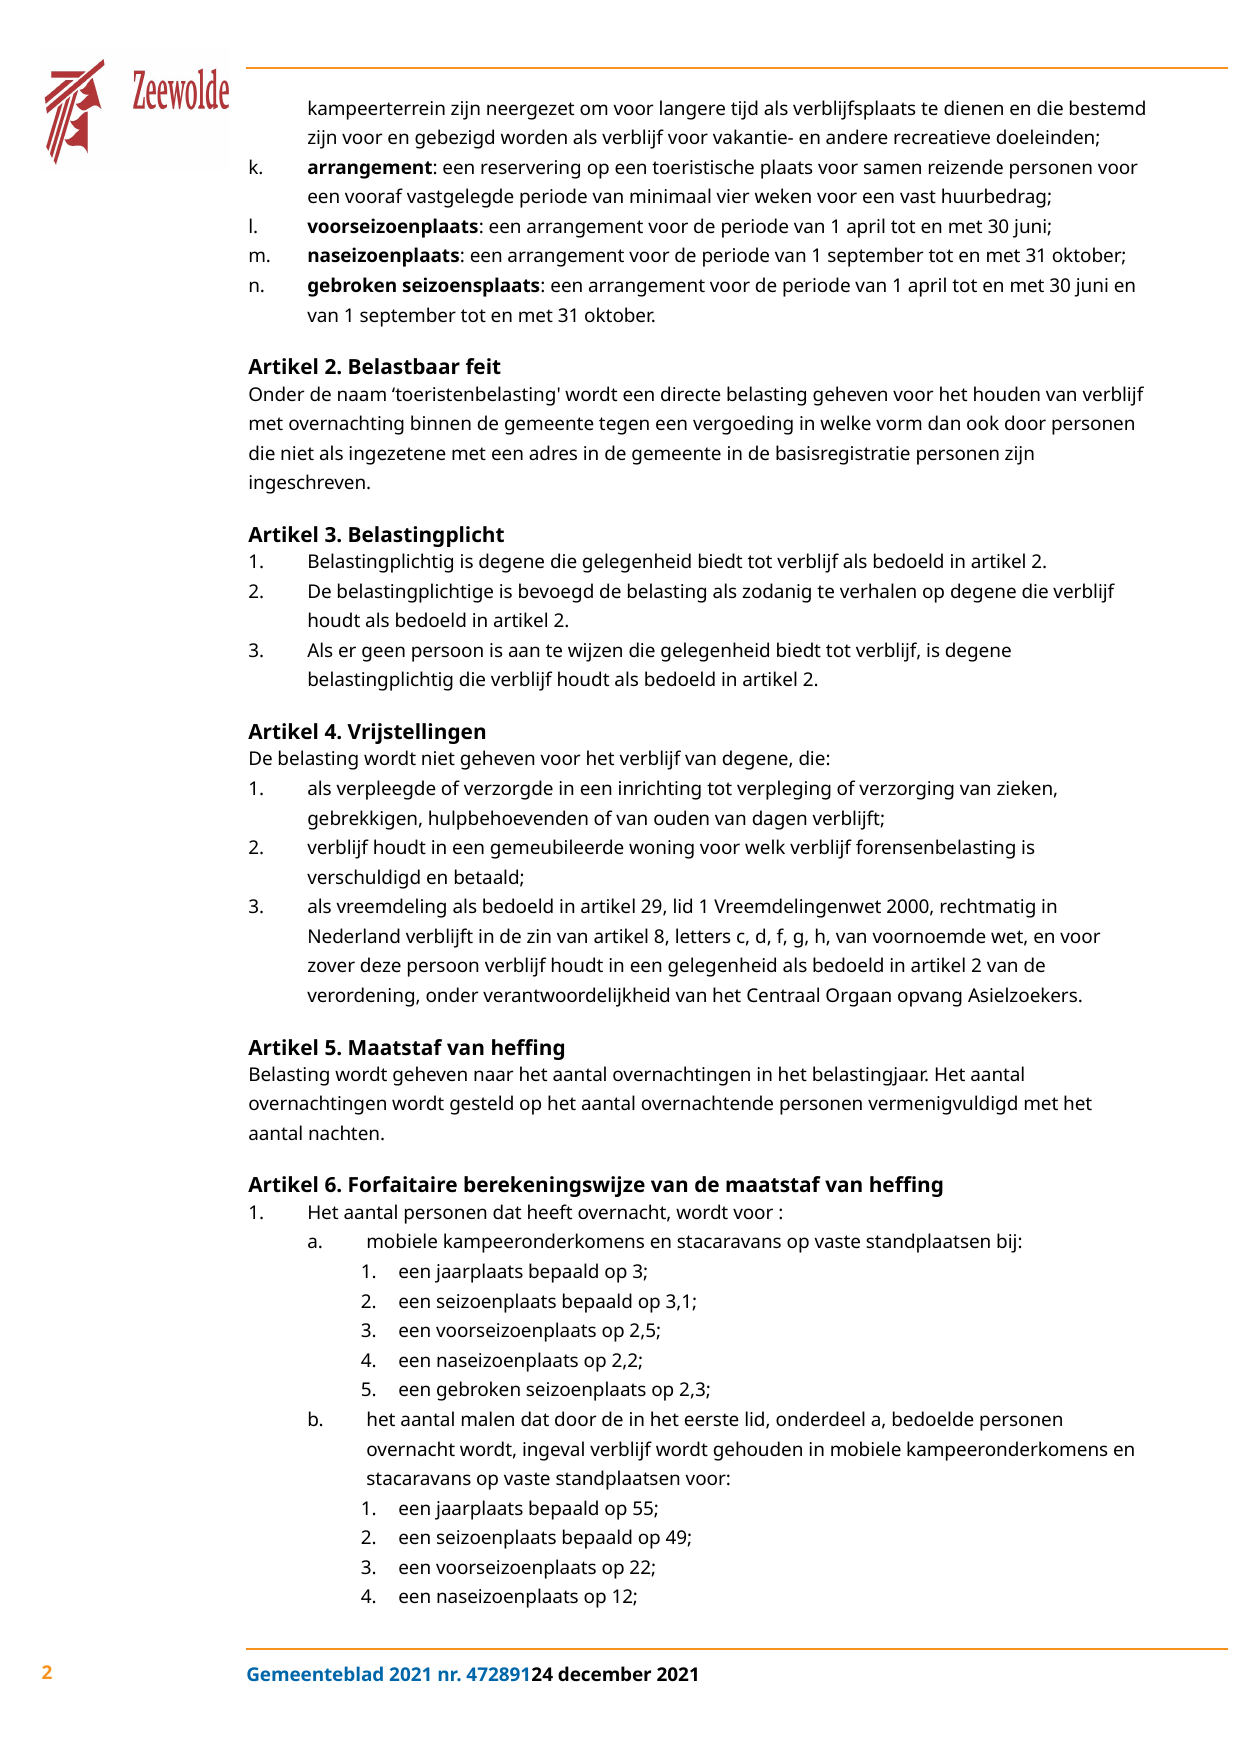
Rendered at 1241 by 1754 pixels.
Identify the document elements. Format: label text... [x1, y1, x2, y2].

text Artikel 2. Belastbaar feit [248, 352, 1152, 381]
list Het aantal personen dat heeft overnacht, wordt voor : [248, 1199, 1152, 1225]
list naseizoenplaats: een arrangement voor de periode van 1 september tot en met 31 oktober; [248, 243, 1152, 268]
list een voorseizoenplaats op 2,5; [361, 1317, 1152, 1343]
list Belastingplichtig is degene die gelegenheid biedt tot verblijf als bedoeld in artikel 2. [248, 548, 1152, 574]
list een seizoenplaats bepaald op 49; [361, 1524, 1152, 1550]
text Belasting wordt geheven naar het aantal overnachtingen in het belastingjaar. Het aantal overnachtingen wordt gesteld op het aantal overnachtende personen vermenigvuldigd met het aantal nachten. [248, 1061, 1152, 1146]
list mobiele kampeeronderkomens en stacaravans op vaste standplaatsen bij: [307, 1229, 1152, 1254]
list een naseizoenplaats op 12; [361, 1584, 1152, 1609]
list een jaarplaats bepaald op 55; [361, 1495, 1152, 1521]
text Artikel 3. Belastingplicht [248, 520, 1152, 548]
list gebroken seizoensplaats: een arrangement voor de periode van 1 april tot en met 30 juni en van 1 september tot en met 31 oktober. [248, 272, 1152, 328]
list als verpleegde of verzorgde in een inrichting tot verpleging of verzorging van zieken, gebrekkigen, hulpbehoevenden of van ouden van dagen verblijft; [248, 775, 1152, 830]
list een naseizoenplaats op 2,2; [361, 1347, 1152, 1373]
list als vreemdeling als bedoeld in artikel 29, lid 1 Vreemdelingenwet 2000, rechtmatig in Nederland verblijft in de zin van artikel 8, letters c, d, f, g, h, van voornoemde wet, en voor zover deze persoon verblijf houdt in een gelegenheid als bedoeld in artikel 2 van de verordening, onder verantwoordelijkheid van het Centraal Orgaan opvang Asielzoekers. [248, 893, 1152, 1008]
list arrangement: een reservering op een toeristische plaats voor samen reizende personen voor een vooraf vastgelegde periode van minimaal vier weken voor een vast huurbedrag; [248, 154, 1152, 209]
list een jaarplaats bepaald op 3; [361, 1258, 1152, 1284]
list verblijf houdt in een gemeubileerde woning voor welk verblijf forensenbelasting is verschuldigd en betaald; [248, 834, 1152, 889]
text Onder de naam ‘toeristenbelasting' wordt een directe belasting geheven voor het houden van verblijf met overnachting binnen de gemeente tegen een vergoeding in welke vorm dan ook door personen die niet als ingezetene met een adres in de gemeente in de basisregistratie personen zijn ingeschreven. [248, 381, 1152, 495]
list Als er geen persoon is aan te wijzen die gelegenheid biedt tot verblijf, is degene belastingplichtig die verblijf houdt als bedoeld in artikel 2. [248, 637, 1152, 692]
text Artikel 5. Maatstaf van heffing [248, 1033, 1152, 1061]
list een seizoenplaats bepaald op 3,1; [361, 1288, 1152, 1313]
list een voorseizoenplaats op 22; [361, 1554, 1152, 1580]
text Artikel 6. Forfaitaire berekeningswijze van de maatstaf van heffing [248, 1171, 1152, 1199]
picture [41, 47, 231, 172]
text De belasting wordt niet geheven voor het verblijf van degene, die: [248, 746, 1152, 771]
list De belastingplichtige is bevoegd de belasting als zodanig te verhalen op degene die verblijf houdt als bedoeld in artikel 2. [248, 578, 1152, 633]
list voorseizoenplaats: een arrangement voor de periode van 1 april tot en met 30 juni; [248, 213, 1152, 239]
text Artikel 4. Vrijstellingen [248, 717, 1152, 746]
list kampeerterrein zijn neergezet om voor langere tijd als verblijfsplaats te dienen en die bestemd zijn voor en gebezigd worden als verblijf voor vakantie- en andere recreatieve doeleinden; [248, 95, 1152, 150]
list het aantal malen dat door de in het eerste lid, onderdeel a, bedoelde personen overnacht wordt, ingeval verblijf wordt gehouden in mobiele kampeeronderkomens en stacaravans op vaste standplaatsen voor: [307, 1406, 1152, 1491]
list een gebroken seizoenplaats op 2,3; [361, 1377, 1152, 1402]
